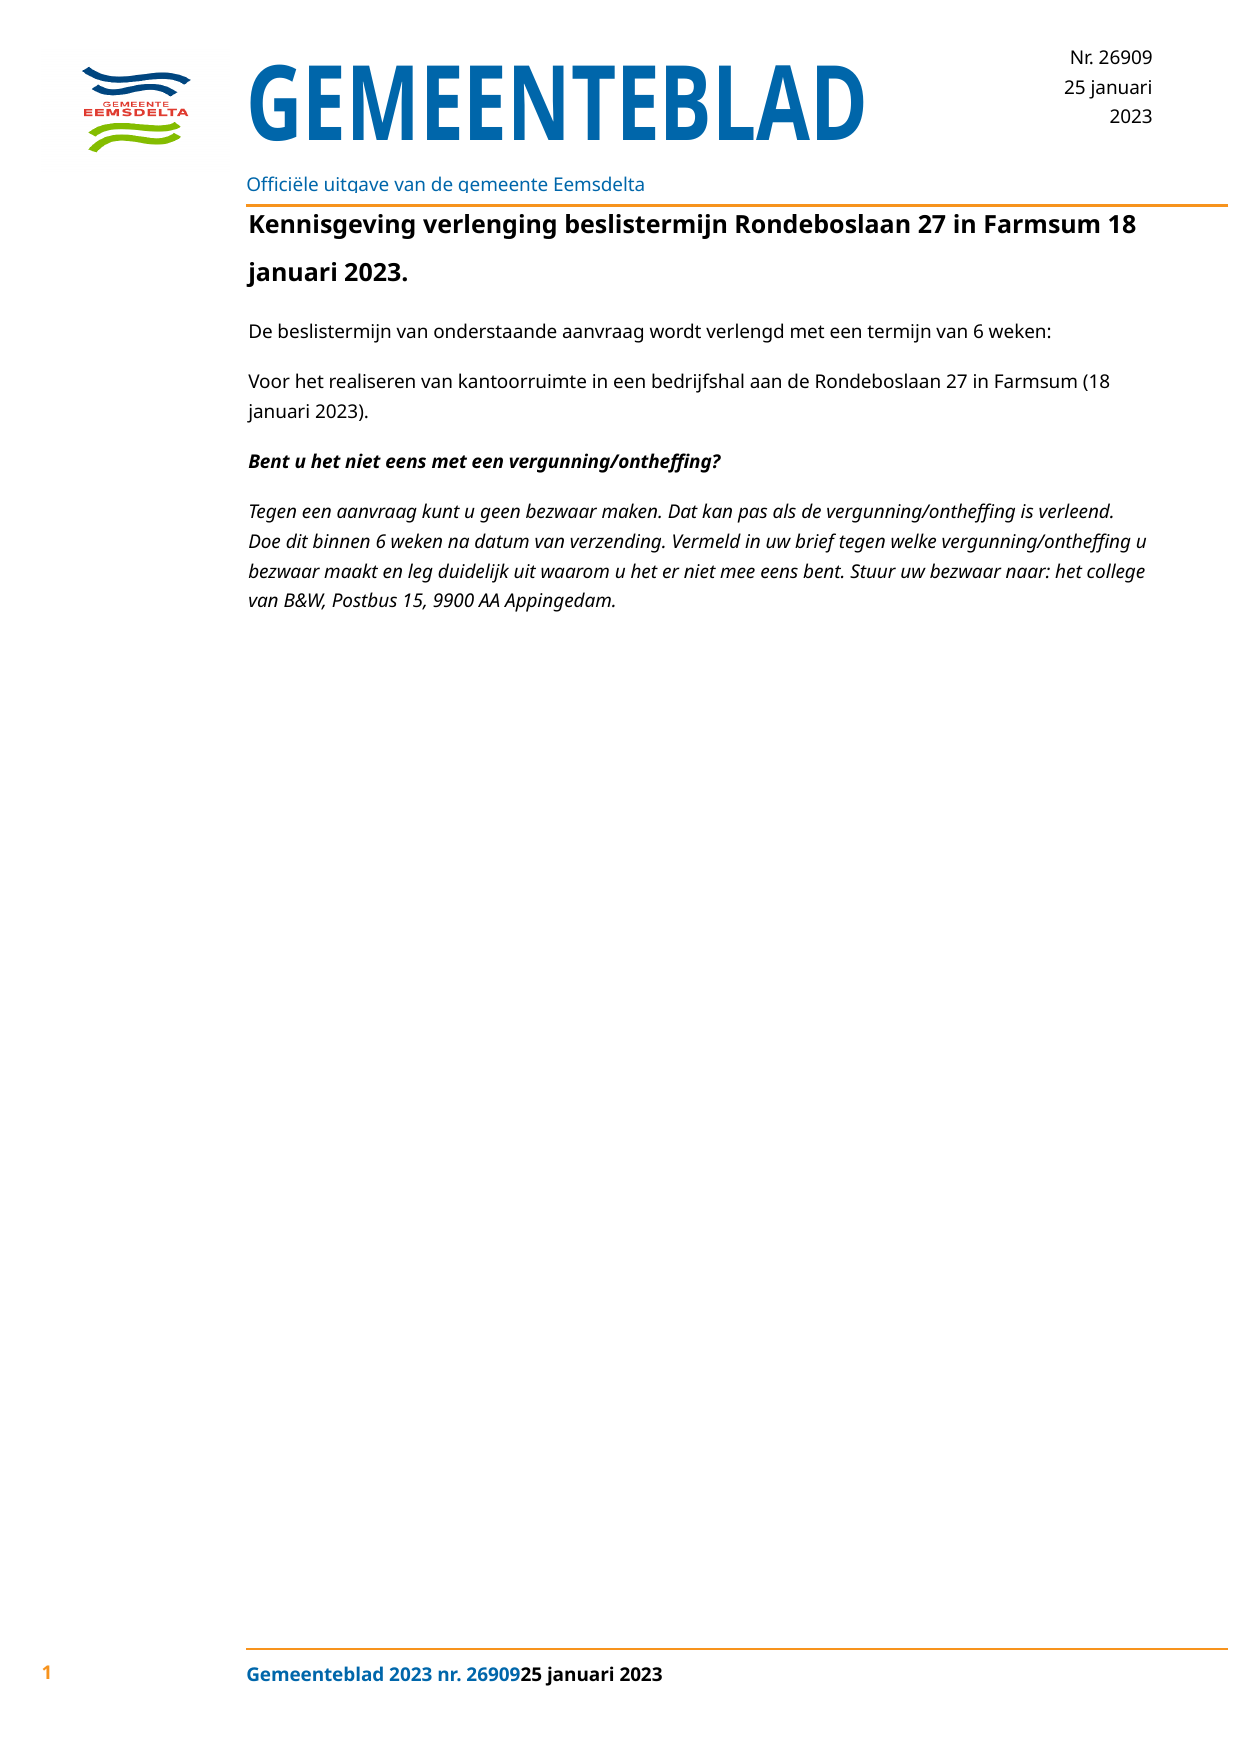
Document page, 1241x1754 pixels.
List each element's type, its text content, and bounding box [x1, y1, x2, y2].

picture [41, 47, 231, 172]
text Voor het realiseren van kantoorruimte in een bedrijfshal aan de Rondeboslaan 27 in Farmsum (18 januari 2023). [248, 368, 1152, 424]
text Bent u het niet eens met een vergunning/ontheffing? [248, 448, 1152, 474]
text Kennisgeving verlenging beslistermijn Rondeboslaan 27 in Farmsum 18 januari 2023. [248, 207, 1152, 288]
text De beslistermijn van onderstaande aanvraag wordt verlengd met een termijn van 6 weken: [248, 318, 1152, 344]
text Tegen een aanvraag kunt u geen bezwaar maken. Dat kan pas als de vergunning/ontheffing is verleend. Doe dit binnen 6 weken na datum van verzending. Vermeld in uw brief tegen welke vergunning/ontheffing u bezwaar maakt en leg duidelijk uit waarom u het er niet mee eens bent. Stuur uw bezwaar naar: het college van B&W, Postbus 15, 9900 AA Appingedam. [248, 499, 1152, 613]
